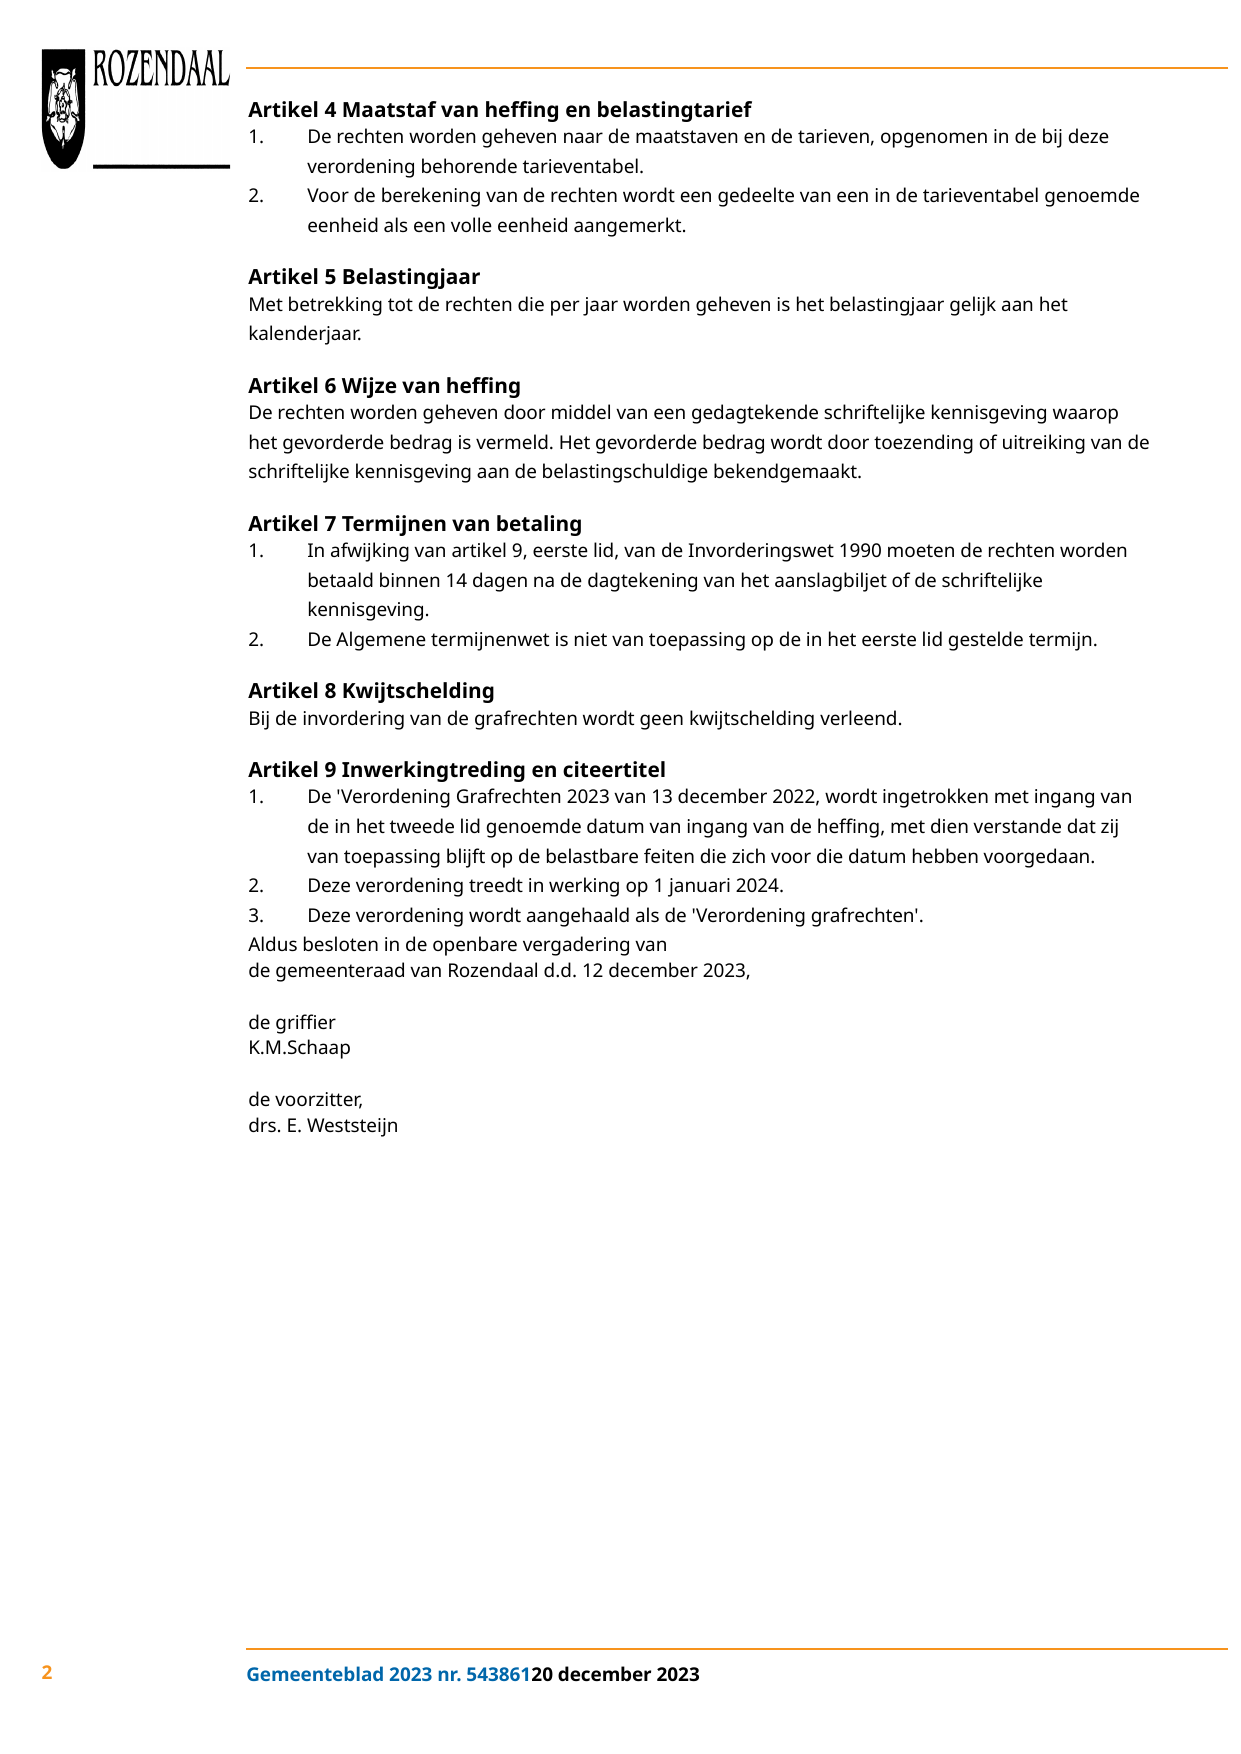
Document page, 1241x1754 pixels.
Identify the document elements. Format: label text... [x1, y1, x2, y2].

list De 'Verordening Grafrechten 2023 van 13 december 2022, wordt ingetrokken met ingang van de in het tweede lid genoemde datum van ingang van de heffing, met dien verstande dat zij van toepassing blijft op de belastbare feiten die zich voor die datum hebben voorgedaan. [248, 784, 1152, 869]
picture [41, 47, 231, 172]
list Deze verordening wordt aangehaald als de 'Verordening grafrechten'. [248, 902, 1152, 928]
text Met betrekking tot de rechten die per jaar worden geheven is het belastingjaar gelijk aan het kalenderjaar. [248, 291, 1152, 346]
list In afwijking van artikel 9, eerste lid, van de Invorderingswet 1990 moeten de rechten worden betaald binnen 14 dagen na de dagtekening van het aanslagbiljet of de schriftelijke kennisgeving. [248, 537, 1152, 622]
list De Algemene termijnenwet is niet van toepassing op de in het eerste lid gestelde termijn. [248, 626, 1152, 652]
text de voorzitter, [248, 1086, 1152, 1112]
text de gemeenteraad van Rozendaal d.d. 12 december 2023, [248, 957, 1152, 983]
text Artikel 8 Kwijtschelding [248, 676, 1152, 705]
text K.M.Schaap [248, 1034, 1152, 1060]
text Artikel 9 Inwerkingtreding en citeertitel [248, 755, 1152, 784]
list Deze verordening treedt in werking op 1 januari 2024. [248, 872, 1152, 898]
text Artikel 4 Maatstaf van heffing en belastingtarief [248, 95, 1152, 123]
list Voor de berekening van de rechten wordt een gedeelte van een in de tarieventabel genoemde eenheid als een volle eenheid aangemerkt. [248, 182, 1152, 238]
text Aldus besloten in de openbare vergadering van [248, 932, 1152, 957]
text Bij de invordering van de grafrechten wordt geen kwijtschelding verleend. [248, 705, 1152, 731]
text Artikel 6 Wijze van heffing [248, 371, 1152, 399]
text drs. E. Weststeijn [248, 1112, 1152, 1137]
list De rechten worden geheven naar de maatstaven en de tarieven, opgenomen in de bij deze verordening behorende tarieventabel. [248, 123, 1152, 178]
text Artikel 7 Termijnen van betaling [248, 509, 1152, 537]
text Artikel 5 Belastingjaar [248, 262, 1152, 291]
text de griffier [248, 1009, 1152, 1034]
text De rechten worden geheven door middel van een gedagtekende schriftelijke kennisgeving waarop het gevorderde bedrag is vermeld. Het gevorderde bedrag wordt door toezending of uitreiking van de schriftelijke kennisgeving aan de belastingschuldige bekendgemaakt. [248, 399, 1152, 484]
